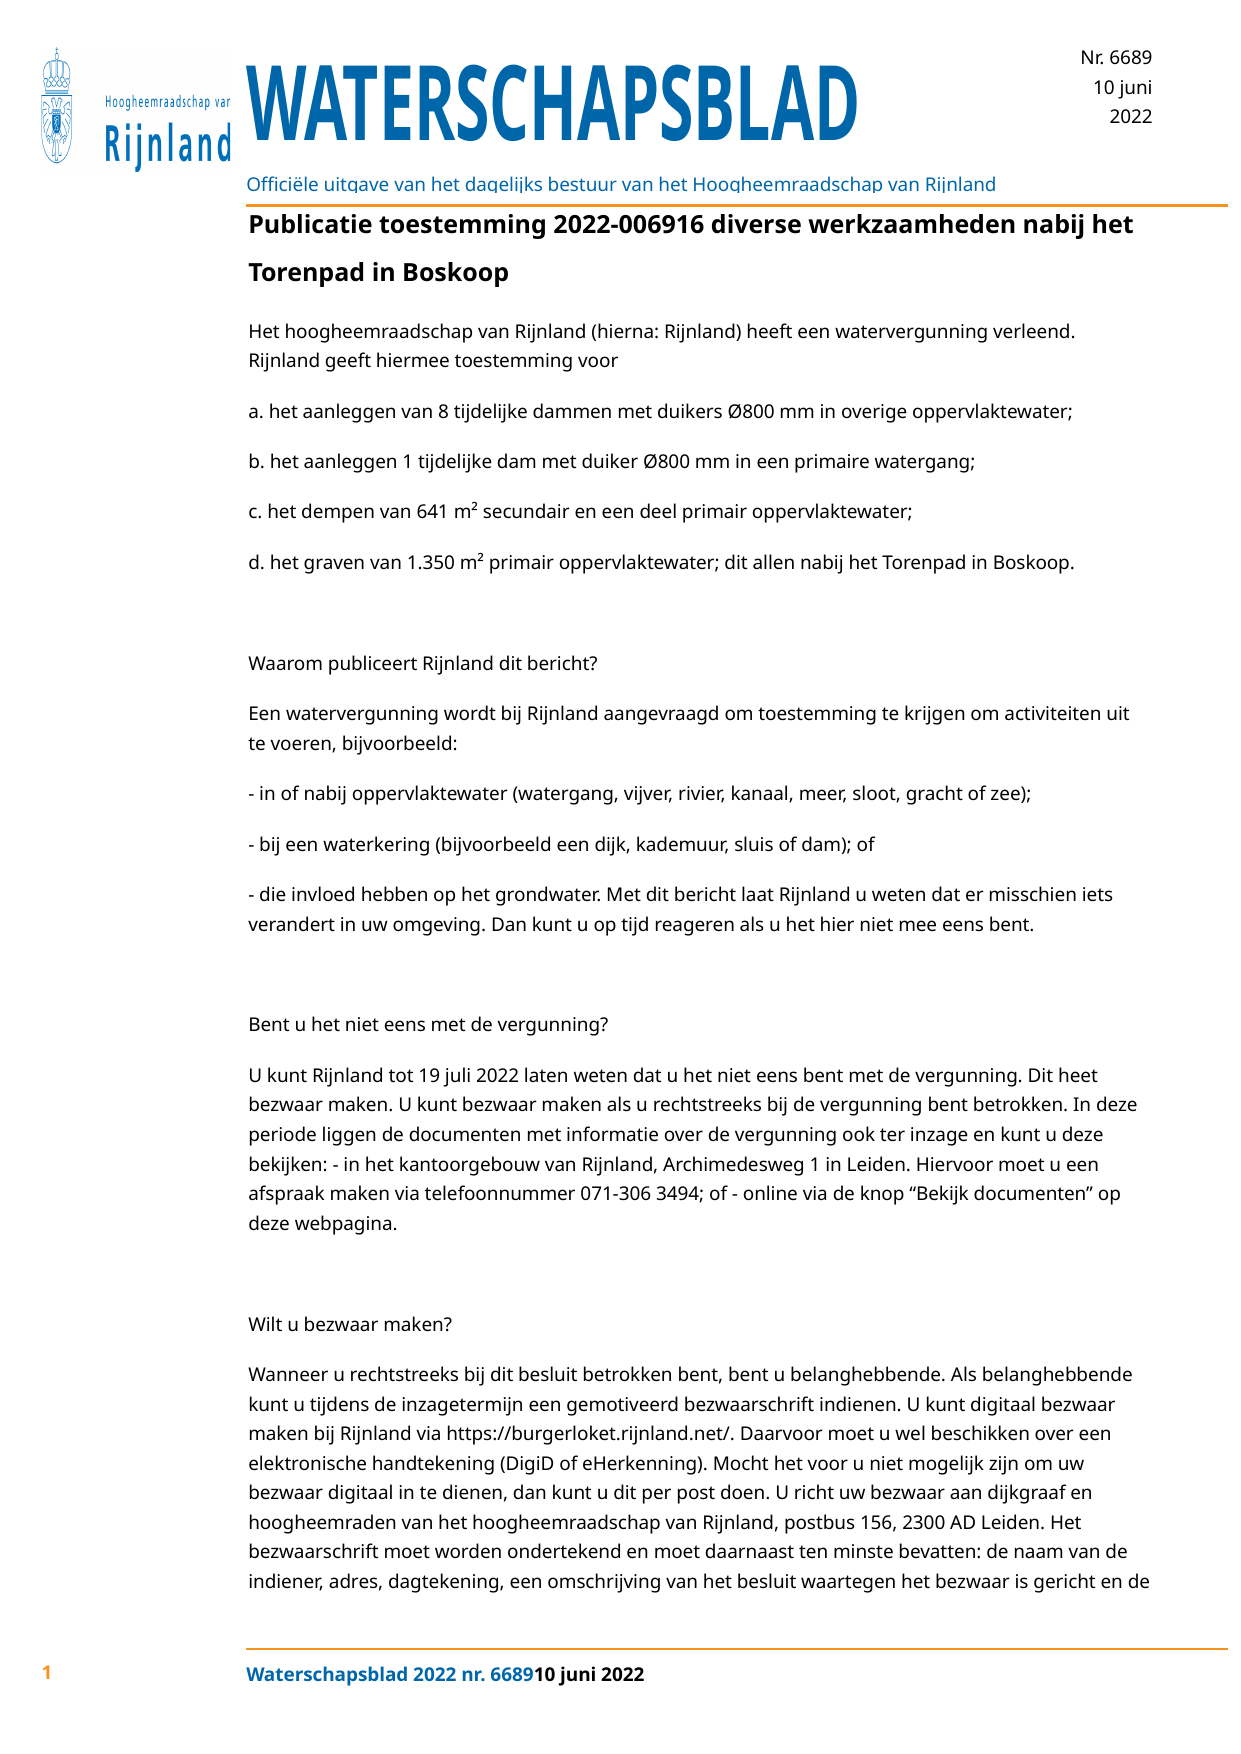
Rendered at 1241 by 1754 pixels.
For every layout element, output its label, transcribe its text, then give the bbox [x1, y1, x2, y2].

text Het hoogheemraadschap van Rijnland (hierna: Rijnland) heeft een watervergunning verleend. Rijnland geeft hiermee toestemming voor [248, 318, 1152, 373]
text - bij een waterkering (bijvoorbeeld een dijk, kademuur, sluis of dam); of [248, 831, 1152, 857]
text c. het dempen van 641 m² secundair en een deel primair oppervlaktewater; [248, 499, 1152, 524]
text Een watervergunning wordt bij Rijnland aangevraagd om toestemming te krijgen om activiteiten uit te voeren, bijvoorbeeld: [248, 700, 1152, 756]
text U kunt Rijnland tot 19 juli 2022 laten weten dat u het niet eens bent met de vergunning. Dit heet bezwaar maken. U kunt bezwaar maken als u rechtstreeks bij de vergunning bent betrokken. In deze periode liggen de documenten met informatie over de vergunning ook ter inzage en kunt u deze bekijken: - in het kantoorgebouw van Rijnland, Archimedesweg 1 in Leiden. Hiervoor moet u een afspraak maken via telefoonnummer 071-306 3494; of - online via de knop “Bekijk documenten” op deze webpagina. [248, 1062, 1152, 1236]
text a. het aanleggen van 8 tijdelijke dammen met duikers Ø800 mm in overige oppervlaktewater; [248, 398, 1152, 424]
text Wanneer u rechtstreeks bij dit besluit betrokken bent, bent u belanghebbende. Als belanghebbende kunt u tijdens de inzagetermijn een gemotiveerd bezwaarschrift indienen. U kunt digitaal bezwaar maken bij Rijnland via https://burgerloket.rijnland.net/. Daarvoor moet u wel beschikken over een elektronische handtekening (DigiD of eHerkenning). Mocht het voor u niet mogelijk zijn om uw bezwaar digitaal in te dienen, dan kunt u dit per post doen. U richt uw bezwaar aan dijkgraaf en hoogheemraden van het hoogheemraadschap van Rijnland, postbus 156, 2300 AD Leiden. Het bezwaarschrift moet worden ondertekend en moet daarnaast ten minste bevatten: de naam van de indiener, adres, dagtekening, een omschrijving van het besluit waartegen het bezwaar is gericht en de [248, 1361, 1152, 1594]
text - in of nabij oppervlaktewater (watergang, vijver, rivier, kanaal, meer, sloot, gracht of zee); [248, 780, 1152, 806]
picture [41, 47, 231, 172]
text d. het graven van 1.350 m² primair oppervlaktewater; dit allen nabij het Torenpad in Boskoop. [248, 549, 1152, 575]
text Wilt u bezwaar maken? [248, 1311, 1152, 1337]
text Waarom publiceert Rijnland dit bericht? [248, 650, 1152, 676]
text - die invloed hebben op het grondwater. Met dit bericht laat Rijnland u weten dat er misschien iets verandert in uw omgeving. Dan kunt u op tijd reageren als u het hier niet mee eens bent. [248, 881, 1152, 937]
text Bent u het niet eens met de vergunning? [248, 1012, 1152, 1037]
text Publicatie toestemming 2022-006916 diverse werkzaamheden nabij het Torenpad in Boskoop [248, 207, 1152, 288]
text b. het aanleggen 1 tijdelijke dam met duiker Ø800 mm in een primaire watergang; [248, 448, 1152, 474]
